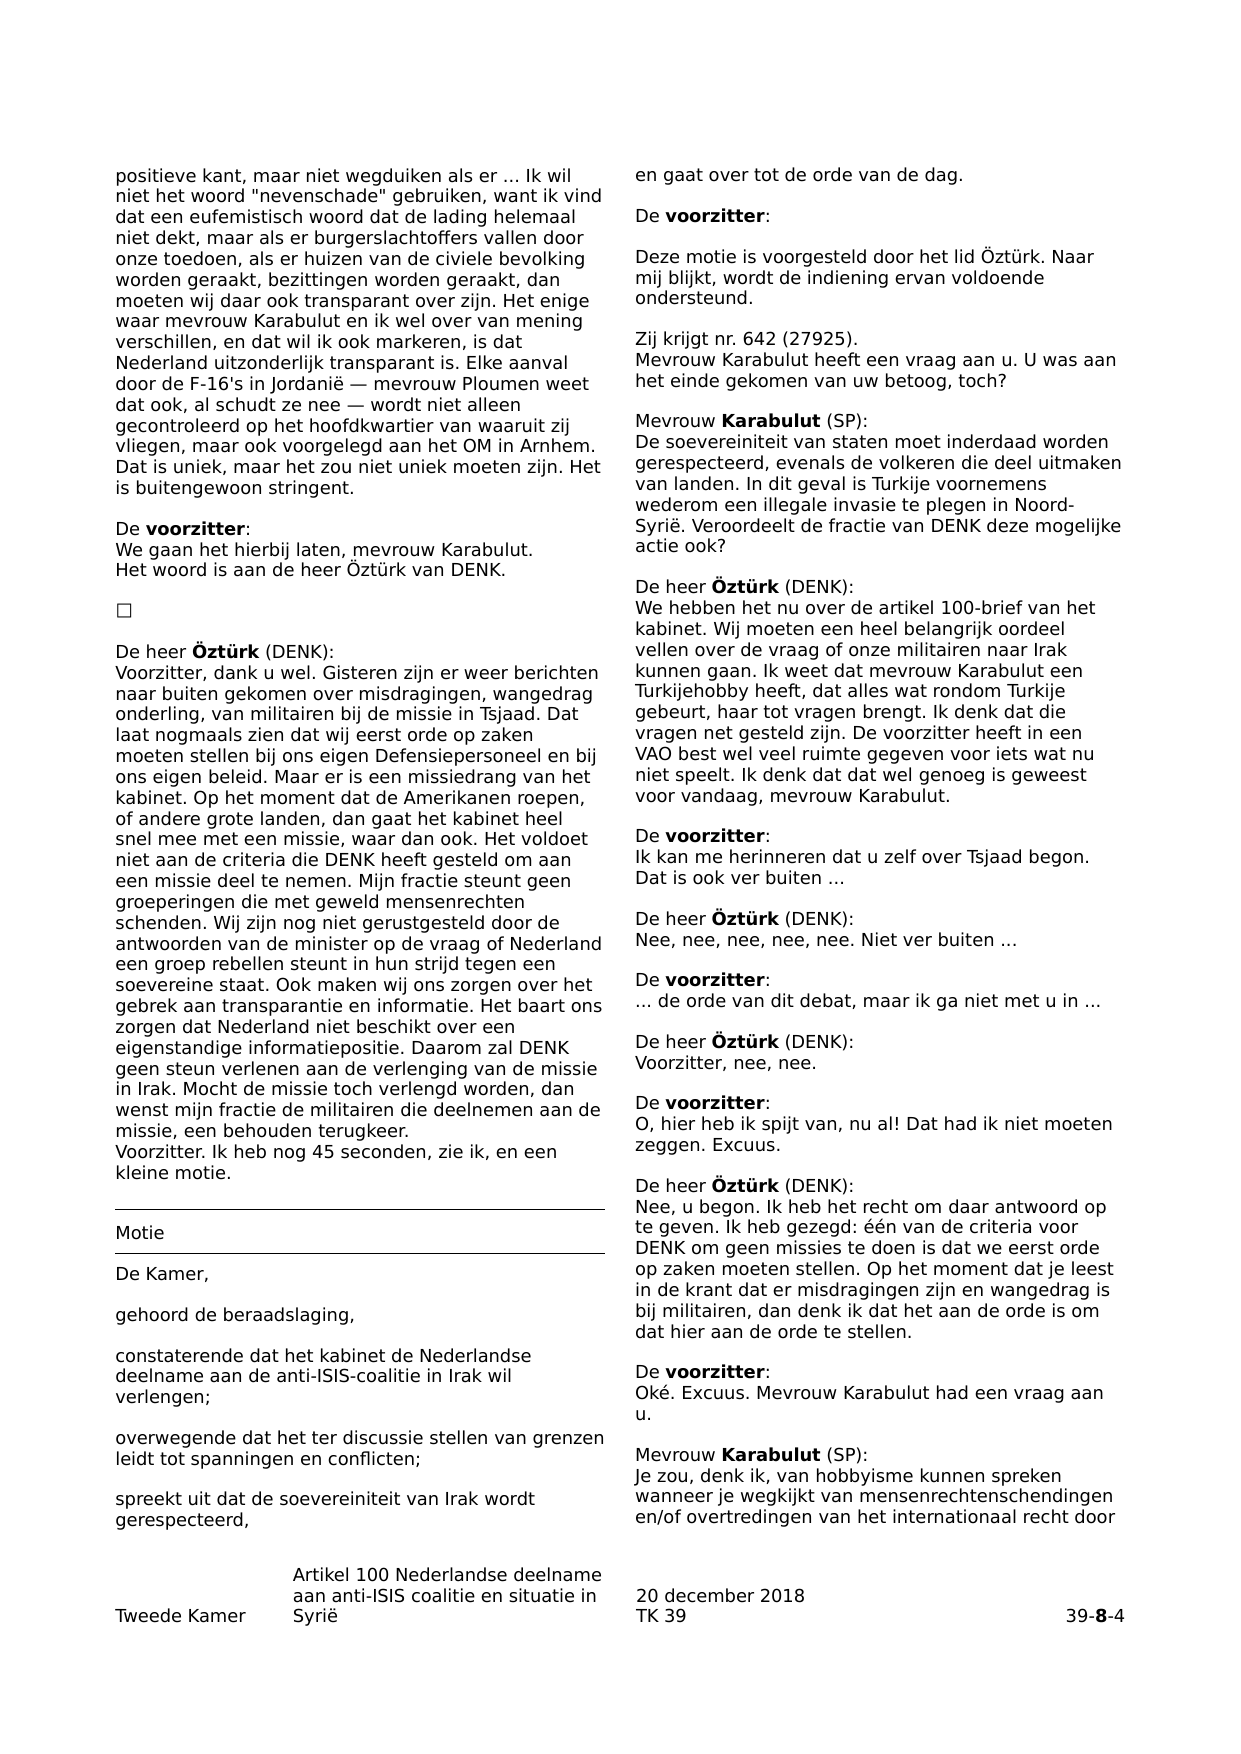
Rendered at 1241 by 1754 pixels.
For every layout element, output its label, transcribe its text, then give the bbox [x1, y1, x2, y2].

text Ik kan me herinneren dat u zelf over Tsjaad begon. Dat is ook ver buiten ... [635, 847, 1125, 888]
text ... de orde van dit debat, maar ik ga niet met u in ... [635, 991, 1125, 1012]
text Nee, nee, nee, nee, nee. Niet ver buiten ... [635, 929, 1125, 950]
text De heer Öztürk (DENK): [635, 1032, 1125, 1052]
text De heer Öztürk (DENK): [635, 908, 1125, 929]
text De heer Öztürk (DENK): [635, 577, 1125, 598]
text De voorzitter: [635, 206, 1125, 227]
text Deze motie is voorgesteld door het lid Öztürk. Naar mij blijkt, wordt de indiening ervan voldoende ondersteund. [635, 247, 1125, 309]
text De voorzitter: [115, 519, 605, 539]
text constaterende dat het kabinet de Nederlandse deelname aan de anti-ISIS-coalitie in Irak wil verlengen; [115, 1345, 605, 1408]
text Mevrouw Karabulut (SP): [635, 411, 1125, 432]
text De voorzitter: [635, 1362, 1125, 1383]
text spreekt uit dat de soevereiniteit van Irak wordt gerespecteerd, [115, 1489, 605, 1531]
text Je zou, denk ik, van hobbyisme kunnen spreken wanneer je wegkijkt van mensenrechtenschendingen en/of overtredingen van het internationaal recht door [635, 1465, 1125, 1528]
text ⬜ [115, 601, 605, 622]
text Voorzitter. Ik heb nog 45 seconden, zie ik, en een kleine motie. [115, 1142, 605, 1183]
text Oké. Excuus. Mevrouw Karabulut had een vraag aan u. [635, 1383, 1125, 1424]
text We gaan het hierbij laten, mevrouw Karabulut. [115, 539, 605, 560]
text Mevrouw Karabulut (SP): [635, 1444, 1125, 1465]
text Nee, u begon. Ik heb het recht om daar antwoord op te geven. Ik heb gezegd: één van de criteria voor DENK om geen missies te doen is dat we eerst orde op zaken moeten stellen. Op het moment dat je leest in de krant dat er misdragingen zijn en wangedrag is bij militairen, dan denk ik dat het aan de orde is om dat hier aan de orde te stellen. [635, 1196, 1125, 1342]
text O, hier heb ik spijt van, nu al! Dat had ik niet moeten zeggen. Excuus. [635, 1114, 1125, 1156]
text We hebben het nu over de artikel 100-brief van het kabinet. Wij moeten een heel belangrijk oordeel vellen over de vraag of onze militairen naar Irak kunnen gaan. Ik weet dat mevrouw Karabulut een Turkijehobby heeft, dat alles wat rondom Turkije gebeurt, haar tot vragen brengt. Ik denk dat die vragen net gesteld zijn. De voorzitter heeft in een VAO best wel veel ruimte gegeven voor iets wat nu niet speelt. Ik denk dat dat wel genoeg is geweest voor vandaag, mevrouw Karabulut. [635, 598, 1125, 806]
text De voorzitter: [635, 826, 1125, 847]
text Voorzitter, dank u wel. Gisteren zijn er weer berichten naar buiten gekomen over misdragingen, wangedrag onderling, van militairen bij de missie in Tsjaad. Dat laat nogmaals zien dat wij eerst orde op zaken moeten stellen bij ons eigen Defensiepersoneel en bij ons eigen beleid. Maar er is een missiedrang van het kabinet. Op het moment dat de Amerikanen roepen, of andere grote landen, dan gaat het kabinet heel snel mee met een missie, waar dan ook. Het voldoet niet aan de criteria die DENK heeft gesteld om aan een missie deel te nemen. Mijn fractie steunt geen groeperingen die met geweld mensenrechten schenden. Wij zijn nog niet gerustgesteld door de antwoorden van de minister op de vraag of Nederland een groep rebellen steunt in hun strijd tegen een soevereine staat. Ook maken wij ons zorgen over het gebrek aan transparantie en informatie. Het baart ons zorgen dat Nederland niet beschikt over een eigenstandige informatiepositie. Daarom zal DENK geen steun verlenen aan de verlenging van de missie in Irak. Mocht de missie toch verlengd worden, dan wenst mijn fractie de militairen die deelnemen aan de missie, een behouden terugkeer. [115, 662, 605, 1142]
text De voorzitter: [635, 1093, 1125, 1114]
text overwegende dat het ter discussie stellen van grenzen leidt tot spanningen en conflicten; [115, 1428, 605, 1469]
text De heer Öztürk (DENK): [115, 642, 605, 662]
text gehoord de beraadslaging, [115, 1305, 605, 1325]
text Zij krijgt nr. 642 (27925). [635, 329, 1125, 350]
text Motie [115, 1223, 605, 1244]
text Mevrouw Karabulut heeft een vraag aan u. U was aan het einde gekomen van uw betoog, toch? [635, 350, 1125, 391]
text De soevereiniteit van staten moet inderdaad worden gerespecteerd, evenals de volkeren die deel uitmaken van landen. In dit geval is Turkije voornemens wederom een illegale invasie te plegen in Noord-Syrië. Veroordeelt de fractie van DENK deze mogelijke actie ook? [635, 432, 1125, 557]
text De voorzitter: [635, 970, 1125, 991]
text De Kamer, [115, 1264, 605, 1285]
text Voorzitter, nee, nee. [635, 1052, 1125, 1073]
text positieve kant, maar niet wegduiken als er ... Ik wil niet het woord "nevenschade" gebruiken, want ik vind dat een eufemistisch woord dat de lading helemaal niet dekt, maar als er burgerslachtoffers vallen door onze toedoen, als er huizen van de civiele bevolking worden geraakt, bezittingen worden geraakt, dan moeten wij daar ook transparant over zijn. Het enige waar mevrouw Karabulut en ik wel over van mening verschillen, en dat wil ik ook markeren, is dat Nederland uitzonderlijk transparant is. Elke aanval door de F-16's in Jordanië — mevrouw Ploumen weet dat ook, al schudt ze nee — wordt niet alleen gecontroleerd op het hoofdkwartier van waaruit zij vliegen, maar ook voorgelegd aan het OM in Arnhem. Dat is uniek, maar het zou niet uniek moeten zijn. Het is buitengewoon stringent. [115, 165, 605, 499]
text Het woord is aan de heer Öztürk van DENK. [115, 560, 605, 581]
text en gaat over tot de orde van de dag. [635, 165, 1125, 186]
text De heer Öztürk (DENK): [635, 1176, 1125, 1196]
